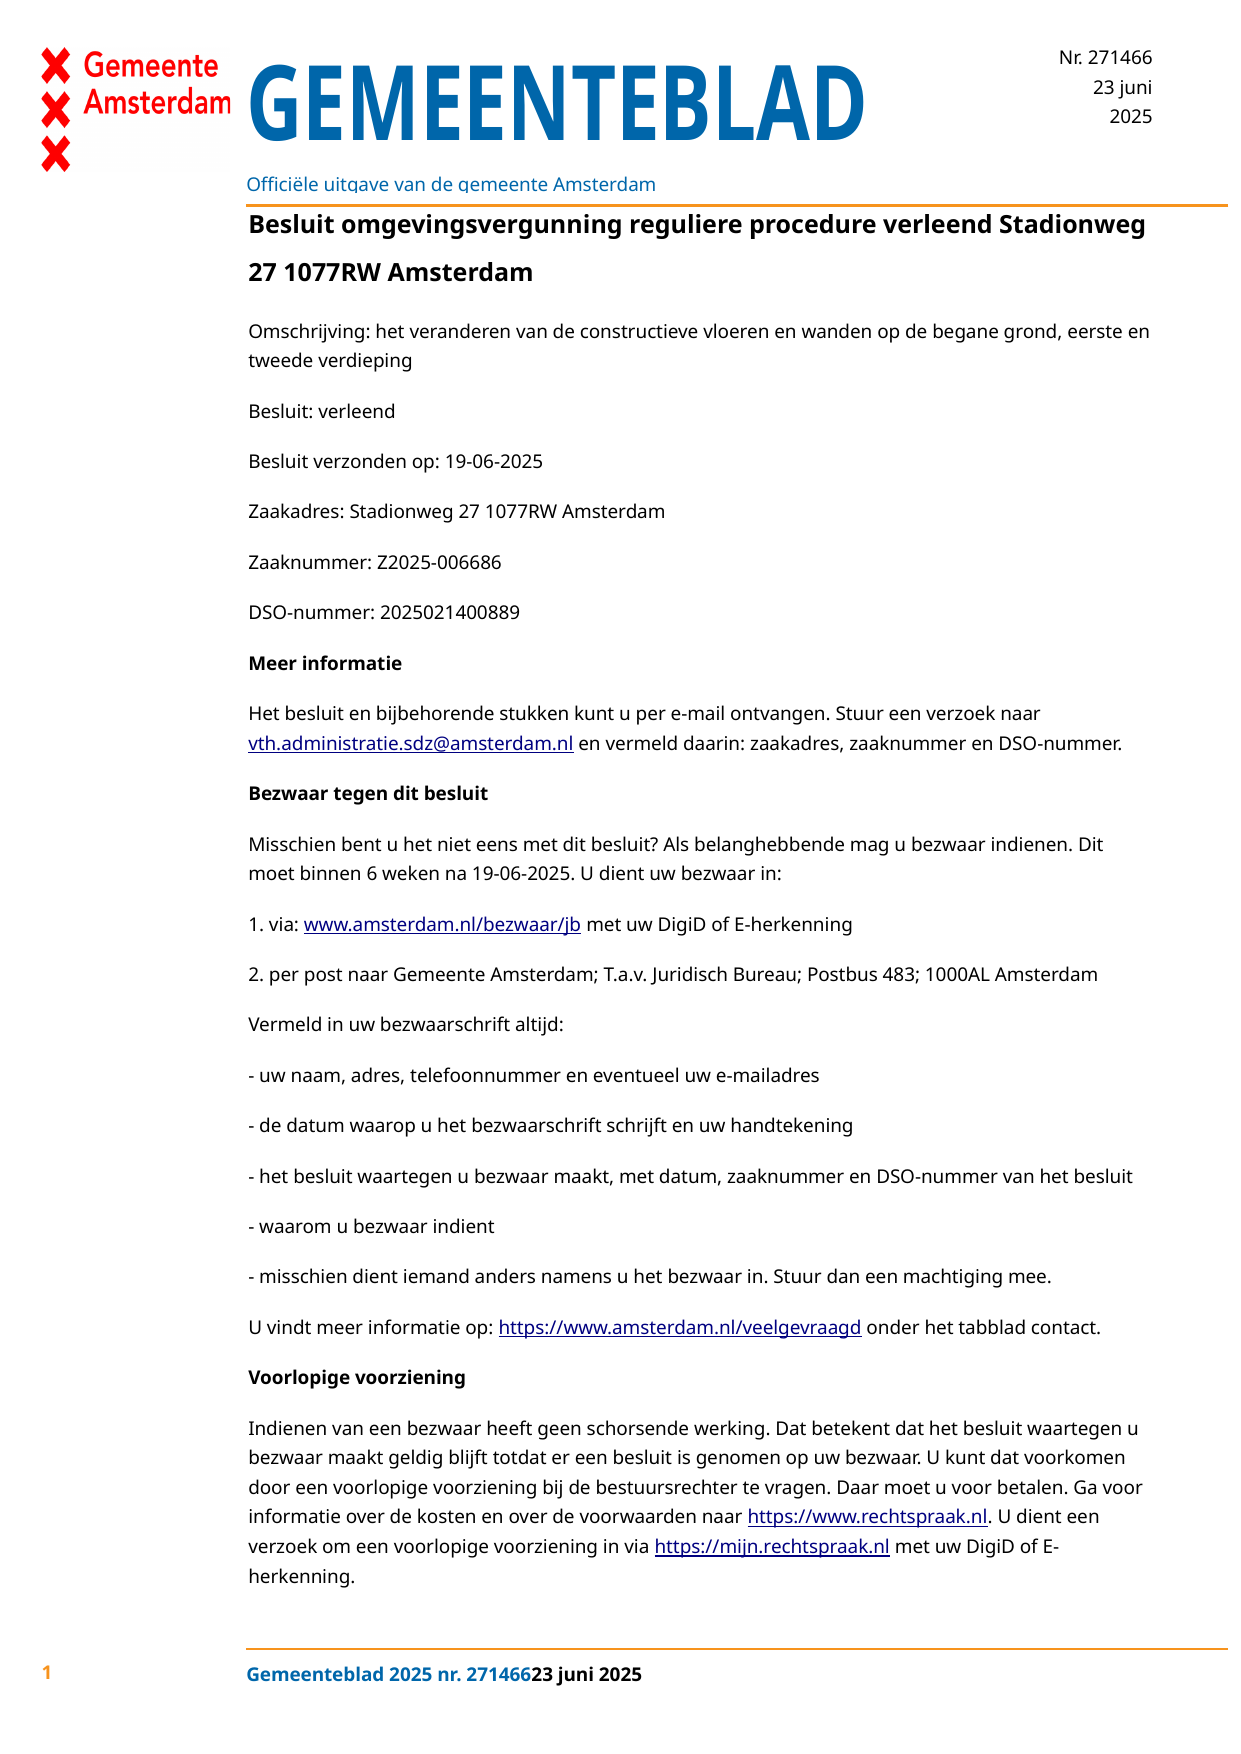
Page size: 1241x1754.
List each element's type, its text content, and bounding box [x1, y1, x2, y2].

text - het besluit waartegen u bezwaar maakt, met datum, zaaknummer en DSO-nummer van het besluit [248, 1163, 1152, 1189]
text 1. via: www.amsterdam.nl/bezwaar/jb met uw DigiD of E-herkenning [248, 911, 1152, 937]
text Indienen van een bezwaar heeft geen schorsende werking. Dat betekent dat het besluit waartegen u bezwaar maakt geldig blijft totdat er een besluit is genomen op uw bezwaar. U kunt dat voorkomen door een voorlopige voorziening bij de bestuursrechter te vragen. Daar moet u voor betalen. Ga voor informatie over de kosten en over de voorwaarden naar https://www.rechtspraak.nl. U dient een verzoek om een voorlopige voorziening in via https://mijn.rechtspraak.nl met uw DigiD of E-herkenning. [248, 1415, 1152, 1589]
text Het besluit en bijbehorende stukken kunt u per e-mail ontvangen. Stuur een verzoek naar vth.administratie.sdz@amsterdam.nl en vermeld daarin: zaakadres, zaaknummer en DSO-nummer. [248, 700, 1152, 756]
picture [41, 47, 231, 172]
text - uw naam, adres, telefoonnummer en eventueel uw e-mailadres [248, 1062, 1152, 1088]
text 2. per post naar Gemeente Amsterdam; T.a.v. Juridisch Bureau; Postbus 483; 1000AL Amsterdam [248, 961, 1152, 987]
text Besluit: verleend [248, 398, 1152, 424]
text Voorlopige voorziening [248, 1364, 1152, 1390]
text - waarom u bezwaar indient [248, 1213, 1152, 1239]
text Vermeld in uw bezwaarschrift altijd: [248, 1012, 1152, 1037]
text Omschrijving: het veranderen van de constructieve vloeren en wanden op de begane grond, eerste en tweede verdieping [248, 318, 1152, 373]
text DSO-nummer: 2025021400889 [248, 599, 1152, 625]
text Zaakadres: Stadionweg 27 1077RW Amsterdam [248, 499, 1152, 524]
text Besluit verzonden op: 19-06-2025 [248, 448, 1152, 474]
text Bezwaar tegen dit besluit [248, 780, 1152, 806]
text U vindt meer informatie op: https://www.amsterdam.nl/veelgevraagd onder het tabblad contact. [248, 1314, 1152, 1340]
text - de datum waarop u het bezwaarschrift schrijft en uw handtekening [248, 1112, 1152, 1138]
text Misschien bent u het niet eens met dit besluit? Als belanghebbende mag u bezwaar indienen. Dit moet binnen 6 weken na 19-06-2025. U dient uw bezwaar in: [248, 831, 1152, 886]
text Meer informatie [248, 650, 1152, 676]
text Zaaknummer: Z2025-006686 [248, 549, 1152, 575]
text - misschien dient iemand anders namens u het bezwaar in. Stuur dan een machtiging mee. [248, 1264, 1152, 1289]
text Besluit omgevingsvergunning reguliere procedure verleend Stadionweg 27 1077RW Amsterdam [248, 207, 1152, 288]
